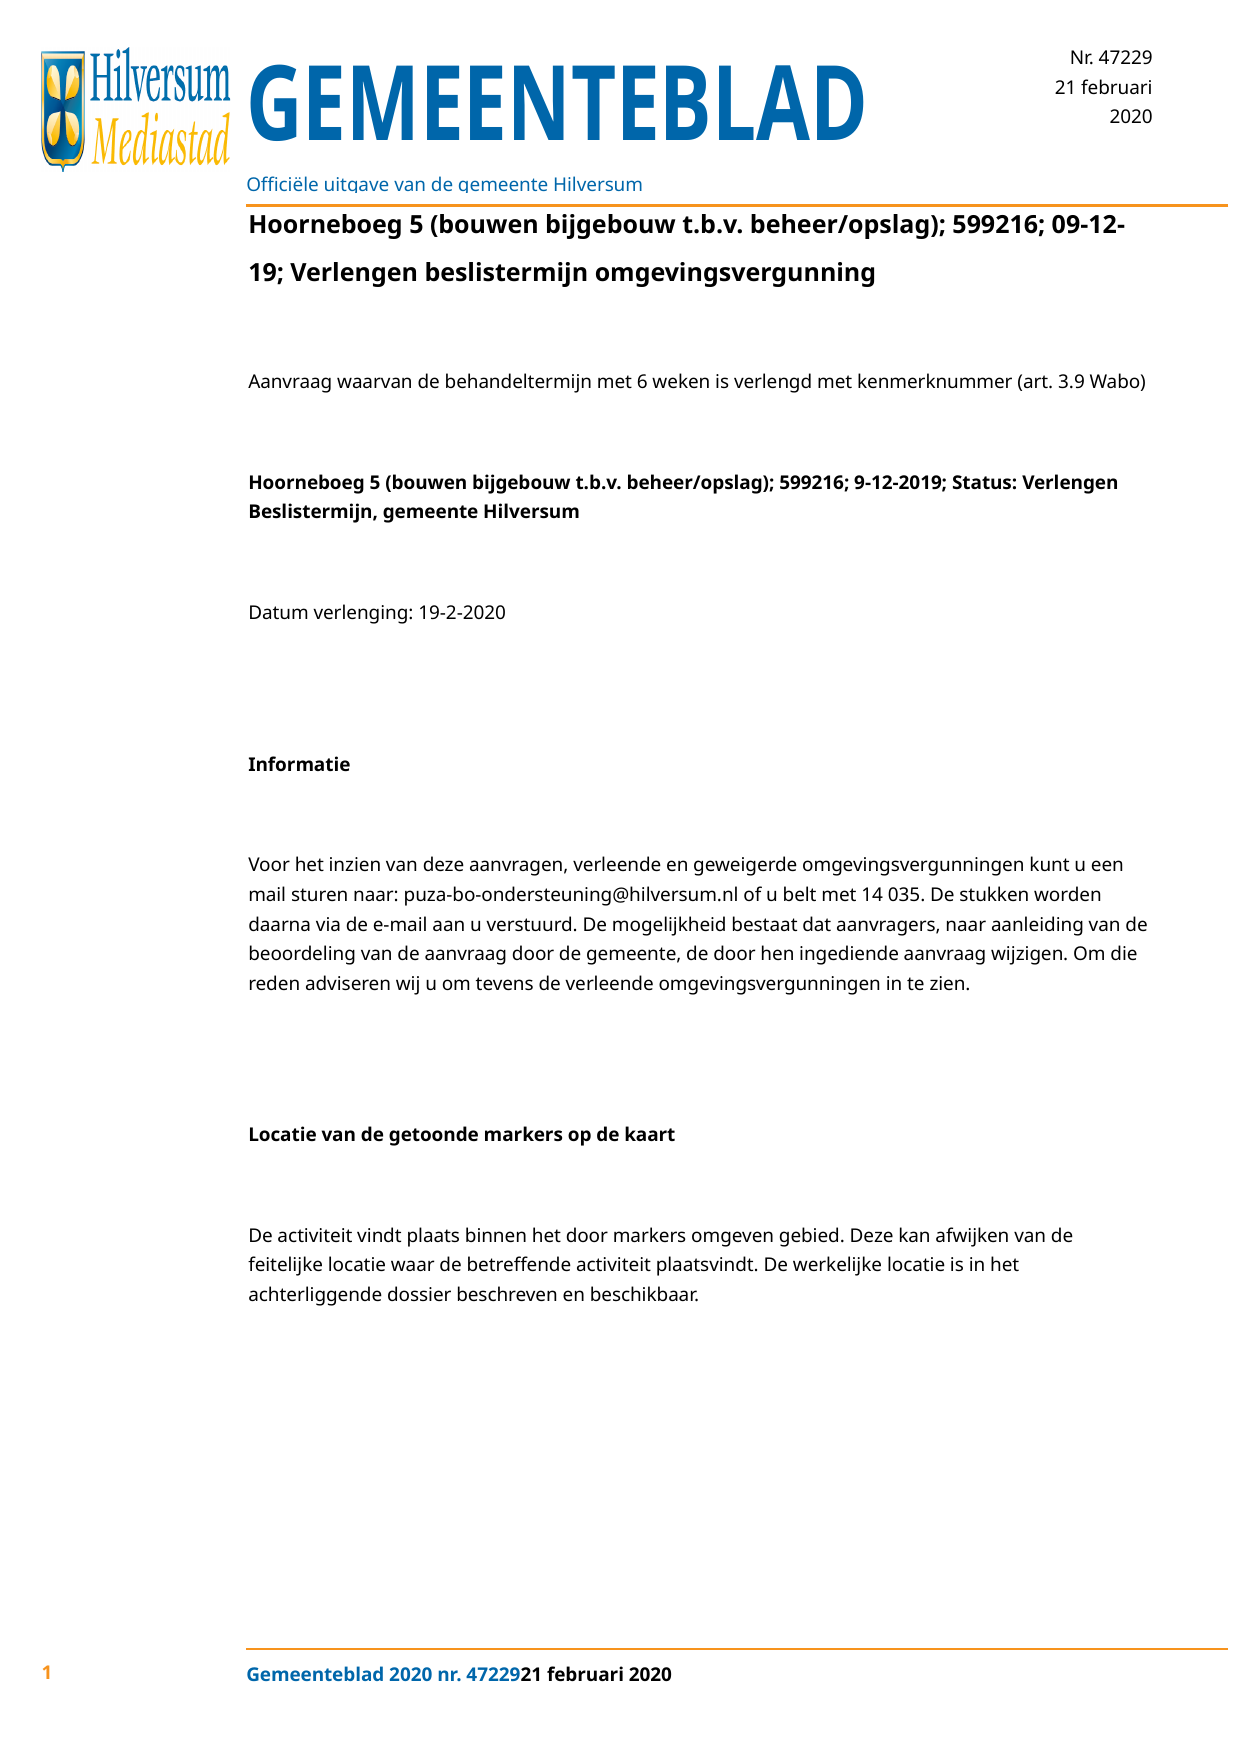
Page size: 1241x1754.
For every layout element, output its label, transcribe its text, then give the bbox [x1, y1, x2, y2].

text Voor het inzien van deze aanvragen, verleende en geweigerde omgevingsvergunningen kunt u een mail sturen naar: puza-bo-ondersteuning@hilversum.nl of u belt met 14 035. De stukken worden daarna via de e-mail aan u verstuurd. De mogelijkheid bestaat dat aanvragers, naar aanleiding van de beoordeling van de aanvraag door de gemeente, de door hen ingediende aanvraag wijzigen. Om die reden adviseren wij u om tevens de verleende omgevingsvergunningen in te zien. [248, 852, 1152, 996]
picture [41, 47, 231, 172]
text De activiteit vindt plaats binnen het door markers omgeven gebied. Deze kan afwijken van de feitelijke locatie waar de betreffende activiteit plaatsvindt. De werkelijke locatie is in het achterliggende dossier beschreven en beschikbaar. [248, 1222, 1152, 1307]
text Aanvraag waarvan de behandeltermijn met 6 weken is verlengd met kenmerknummer (art. 3.9 Wabo) [248, 368, 1152, 394]
text Hoorneboeg 5 (bouwen bijgebouw t.b.v. beheer/opslag); 599216; 09-12-19; Verlengen beslistermijn omgevingsvergunning [248, 207, 1152, 288]
text Informatie [248, 751, 1152, 777]
text Locatie van de getoonde markers op de kaart [248, 1121, 1152, 1147]
text Hoorneboeg 5 (bouwen bijgebouw t.b.v. beheer/opslag); 599216; 9-12-2019; Status: Verlengen Beslistermijn, gemeente Hilversum [248, 469, 1152, 524]
text Datum verlenging: 19-2-2020 [248, 599, 1152, 625]
